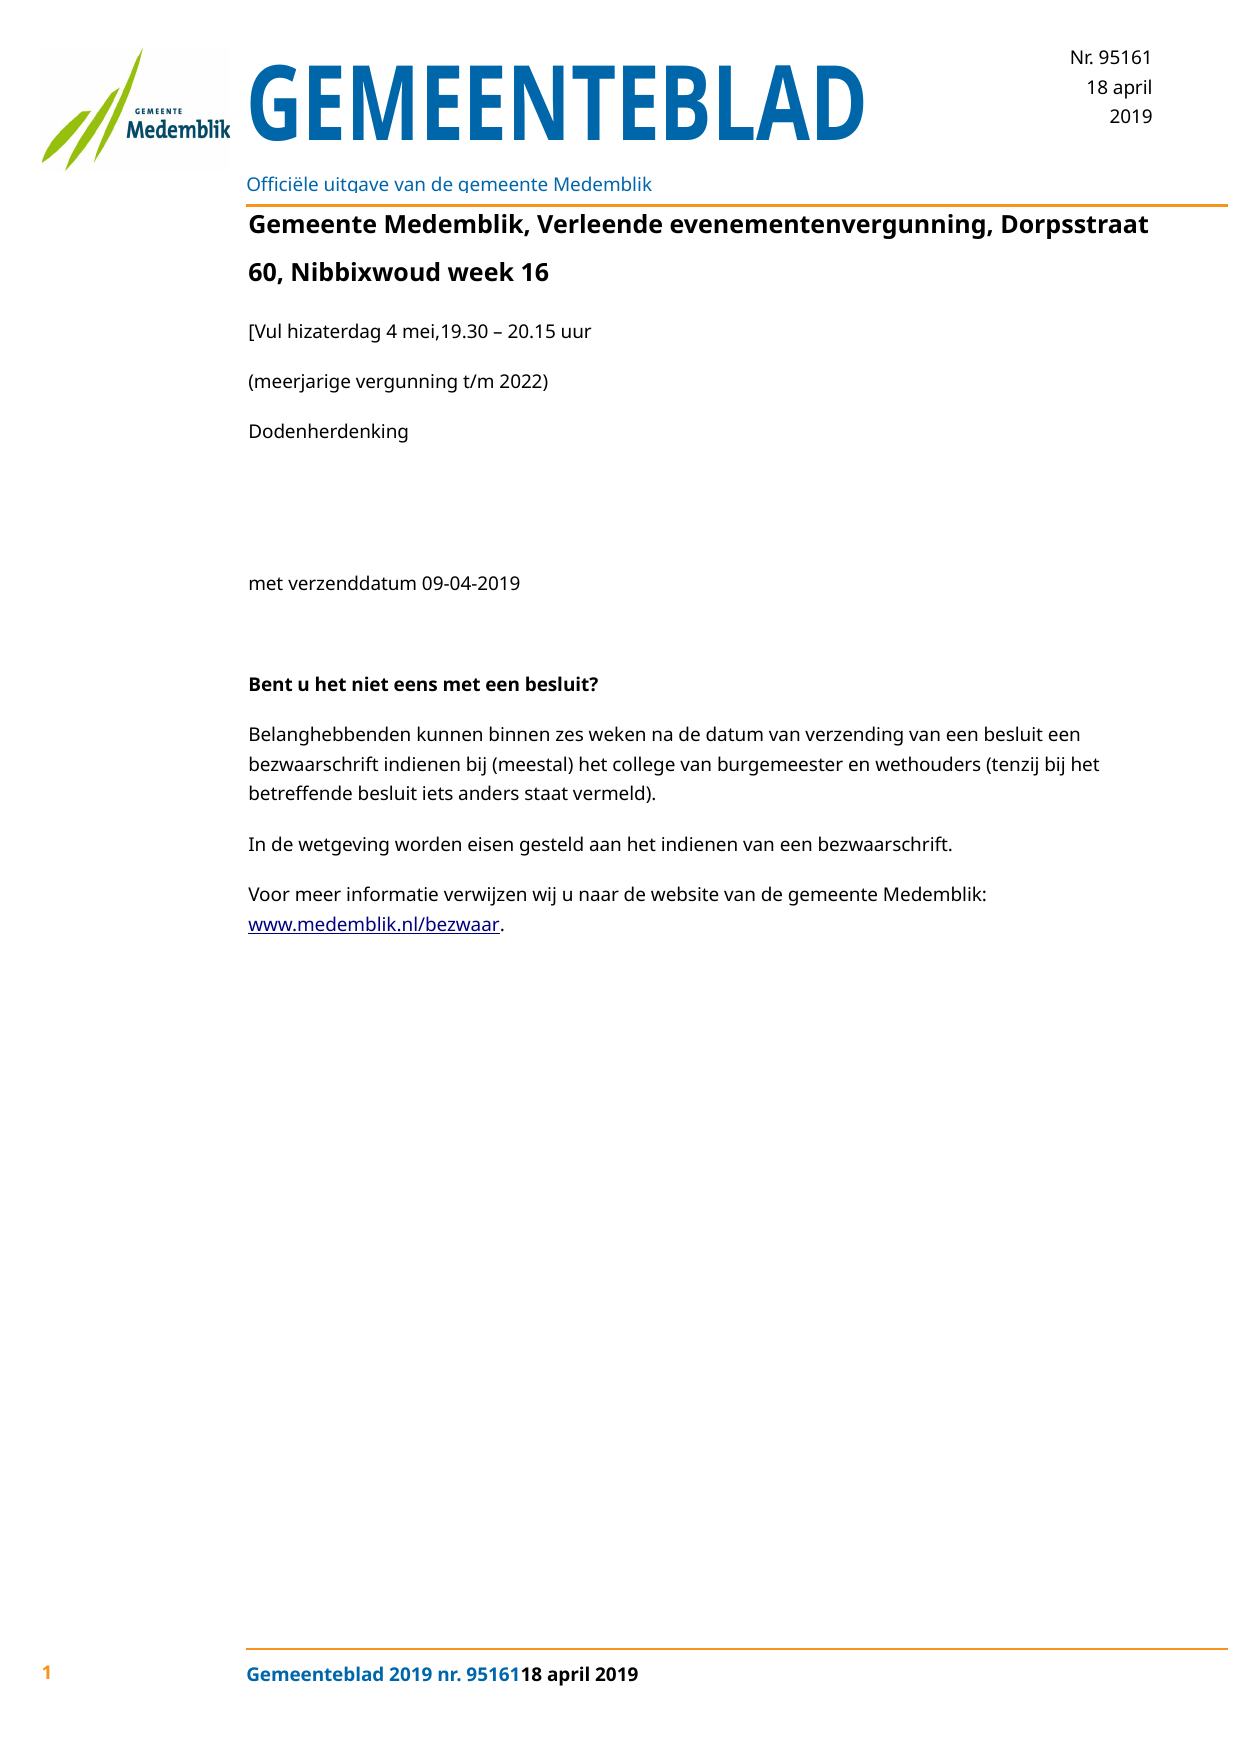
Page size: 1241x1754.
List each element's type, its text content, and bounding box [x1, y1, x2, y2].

picture [41, 47, 231, 172]
text (meerjarige vergunning t/m 2022) [248, 368, 1152, 394]
text Voor meer informatie verwijzen wij u naar de website van de gemeente Medemblik: www.medemblik.nl/bezwaar. [248, 881, 1152, 937]
text Bent u het niet eens met een besluit? [248, 671, 1152, 697]
text In de wetgeving worden eisen gesteld aan het indienen van een bezwaarschrift. [248, 831, 1152, 857]
text met verzenddatum 09-04-2019 [248, 570, 1152, 596]
text Belanghebbenden kunnen binnen zes weken na de datum van verzending van een besluit een bezwaarschrift indienen bij (meestal) het college van burgemeester en wethouders (tenzij bij het betreffende besluit iets anders staat vermeld). [248, 721, 1152, 806]
text [Vul hizaterdag 4 mei,19.30 – 20.15 uur [248, 318, 1152, 344]
text Gemeente Medemblik, Verleende evenementenvergunning, Dorpsstraat 60, Nibbixwoud week 16 [248, 207, 1152, 288]
text Dodenherdenking [248, 419, 1152, 444]
